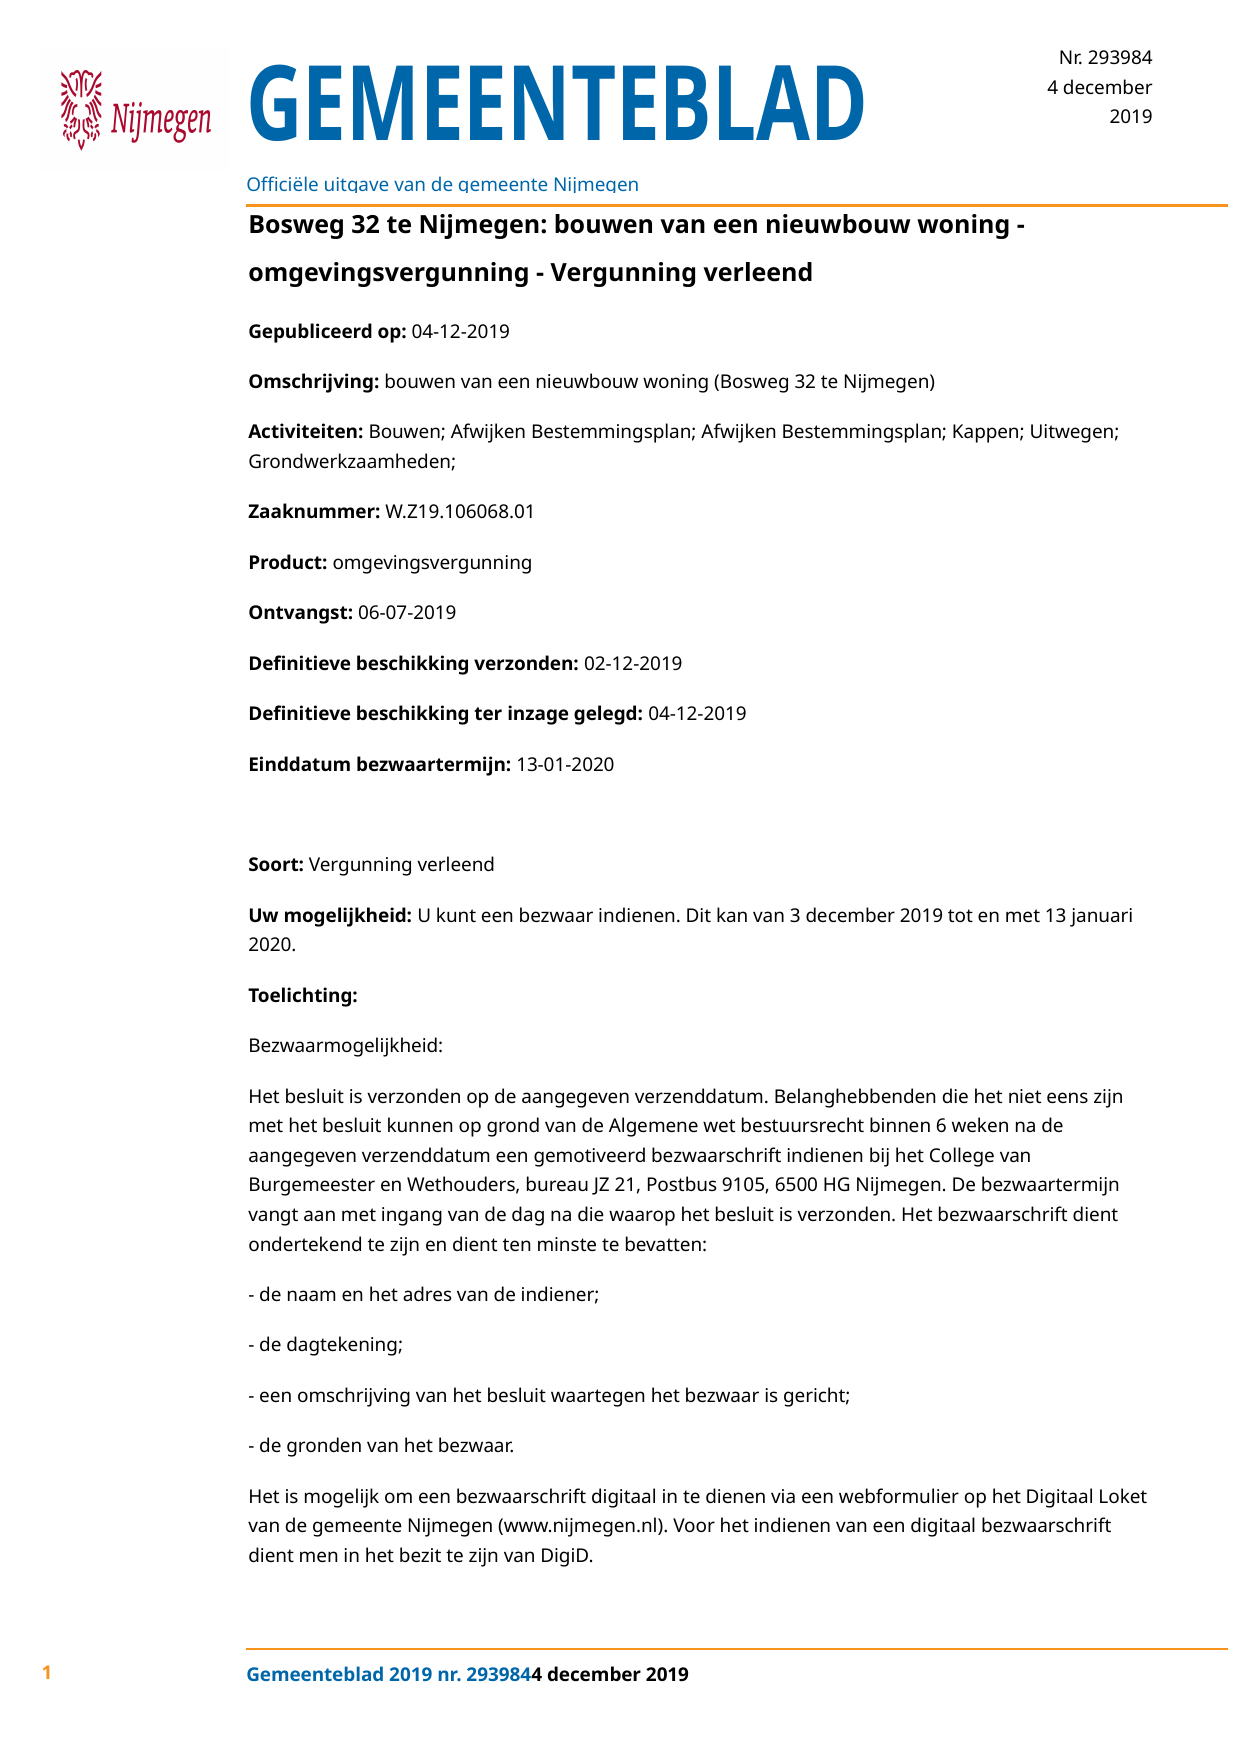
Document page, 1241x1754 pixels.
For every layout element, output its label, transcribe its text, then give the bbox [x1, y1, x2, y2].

text - de gronden van het bezwaar. [248, 1432, 1152, 1458]
text Het is mogelijk om een bezwaarschrift digitaal in te dienen via een webformulier op het Digitaal Loket van de gemeente Nijmegen (www.nijmegen.nl). Voor het indienen van een digitaal bezwaarschrift dient men in het bezit te zijn van DigiD. [248, 1483, 1152, 1568]
text Omschrijving: bouwen van een nieuwbouw woning (Bosweg 32 te Nijmegen) [248, 368, 1152, 394]
text Toelichting: [248, 982, 1152, 1008]
text Bezwaarmogelijkheid: [248, 1032, 1152, 1058]
text - de dagtekening; [248, 1332, 1152, 1357]
text Gepubliceerd op: 04-12-2019 [248, 318, 1152, 344]
text Het besluit is verzonden op de aangegeven verzenddatum. Belanghebbenden die het niet eens zijn met het besluit kunnen op grond van de Algemene wet bestuursrecht binnen 6 weken na de aangegeven verzenddatum een gemotiveerd bezwaarschrift indienen bij het College van Burgemeester en Wethouders, bureau JZ 21, Postbus 9105, 6500 HG Nijmegen. De bezwaartermijn vangt aan met ingang van de dag na die waarop het besluit is verzonden. Het bezwaarschrift dient ondertekend te zijn en dient ten minste te bevatten: [248, 1083, 1152, 1257]
text Ontvangst: 06-07-2019 [248, 599, 1152, 625]
text Zaaknummer: W.Z19.106068.01 [248, 499, 1152, 524]
text Product: omgevingsvergunning [248, 549, 1152, 575]
text Definitieve beschikking verzonden: 02-12-2019 [248, 650, 1152, 676]
picture [41, 47, 231, 172]
text - een omschrijving van het besluit waartegen het bezwaar is gericht; [248, 1382, 1152, 1408]
text Definitieve beschikking ter inzage gelegd: 04-12-2019 [248, 700, 1152, 726]
text Uw mogelijkheid: U kunt een bezwaar indienen. Dit kan van 3 december 2019 tot en met 13 januari 2020. [248, 902, 1152, 957]
text - de naam en het adres van de indiener; [248, 1281, 1152, 1307]
text Einddatum bezwaartermijn: 13-01-2020 [248, 751, 1152, 777]
text Bosweg 32 te Nijmegen: bouwen van een nieuwbouw woning - omgevingsvergunning - Vergunning verleend [248, 207, 1152, 288]
text Activiteiten: Bouwen; Afwijken Bestemmingsplan; Afwijken Bestemmingsplan; Kappen; Uitwegen; Grondwerkzaamheden; [248, 419, 1152, 474]
text Soort: Vergunning verleend [248, 852, 1152, 877]
